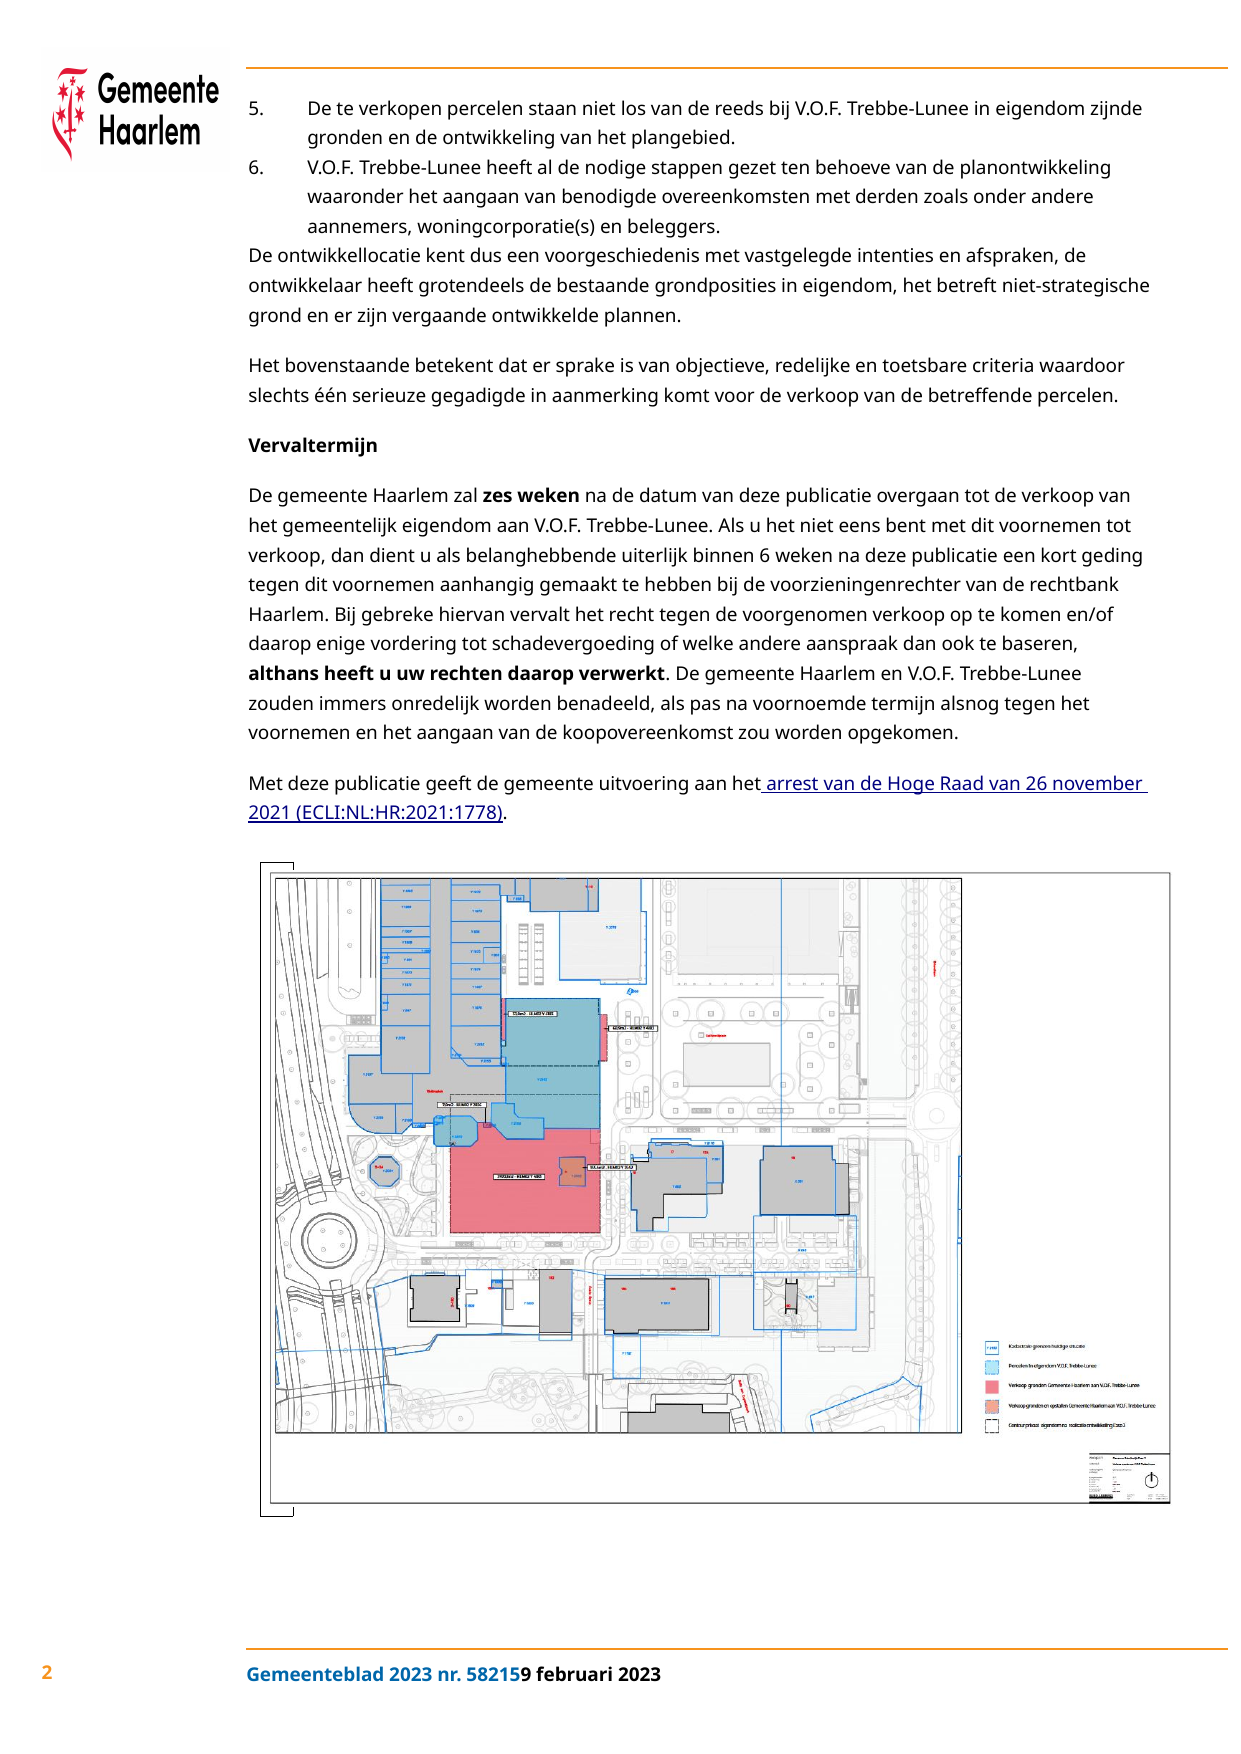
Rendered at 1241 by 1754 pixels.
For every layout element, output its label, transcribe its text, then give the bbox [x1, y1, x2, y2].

text De ontwikkellocatie kent dus een voorgeschiedenis met vastgelegde intenties en afspraken, de ontwikkelaar heeft grotendeels de bestaande grondposities in eigendom, het betreft niet-strategische grond en er zijn vergaande ontwikkelde plannen. [248, 243, 1152, 328]
list V.O.F. Trebbe-Lunee heeft al de nodige stappen gezet ten behoeve van de planontwikkeling waaronder het aangaan van benodigde overeenkomsten met derden zoals onder andere aannemers, woningcorporatie(s) en beleggers. [248, 154, 1152, 239]
picture [268, 870, 1173, 1507]
text Het bovenstaande betekent dat er sprake is van objectieve, redelijke en toetsbare criteria waardoor slechts één serieuze gegadigde in aanmerking komt voor de verkoop van de betreffende percelen. [248, 352, 1152, 408]
text Met deze publicatie geeft de gemeente uitvoering aan het arrest van de Hoge Raad van 26 november 2021 (ECLI:NL:HR:2021:1778). [248, 770, 1152, 825]
text De gemeente Haarlem zal zes weken na de datum van deze publicatie overgaan tot de verkoop van het gemeentelijk eigendom aan V.O.F. Trebbe-Lunee. Als u het niet eens bent met dit voornemen tot verkoop, dan dient u als belanghebbende uiterlijk binnen 6 weken na deze publicatie een kort geding tegen dit voornemen aanhangig gemaakt te hebben bij de voorzieningenrechter van de rechtbank Haarlem. Bij gebreke hiervan vervalt het recht tegen de voorgenomen verkoop op te komen en/of daarop enige vordering tot schadevergoeding of welke andere aanspraak dan ook te baseren, althans heeft u uw rechten daarop verwerkt. De gemeente Haarlem en V.O.F. Trebbe-Lunee zouden immers onredelijk worden benadeeld, als pas na voornoemde termijn alsnog tegen het voornemen en het aangaan van de koopovereenkomst zou worden opgekomen. [248, 483, 1152, 745]
picture [41, 47, 231, 172]
text Vervaltermijn [248, 432, 1152, 458]
list De te verkopen percelen staan niet los van de reeds bij V.O.F. Trebbe-Lunee in eigendom zijnde gronden en de ontwikkeling van het plangebied. [248, 95, 1152, 150]
